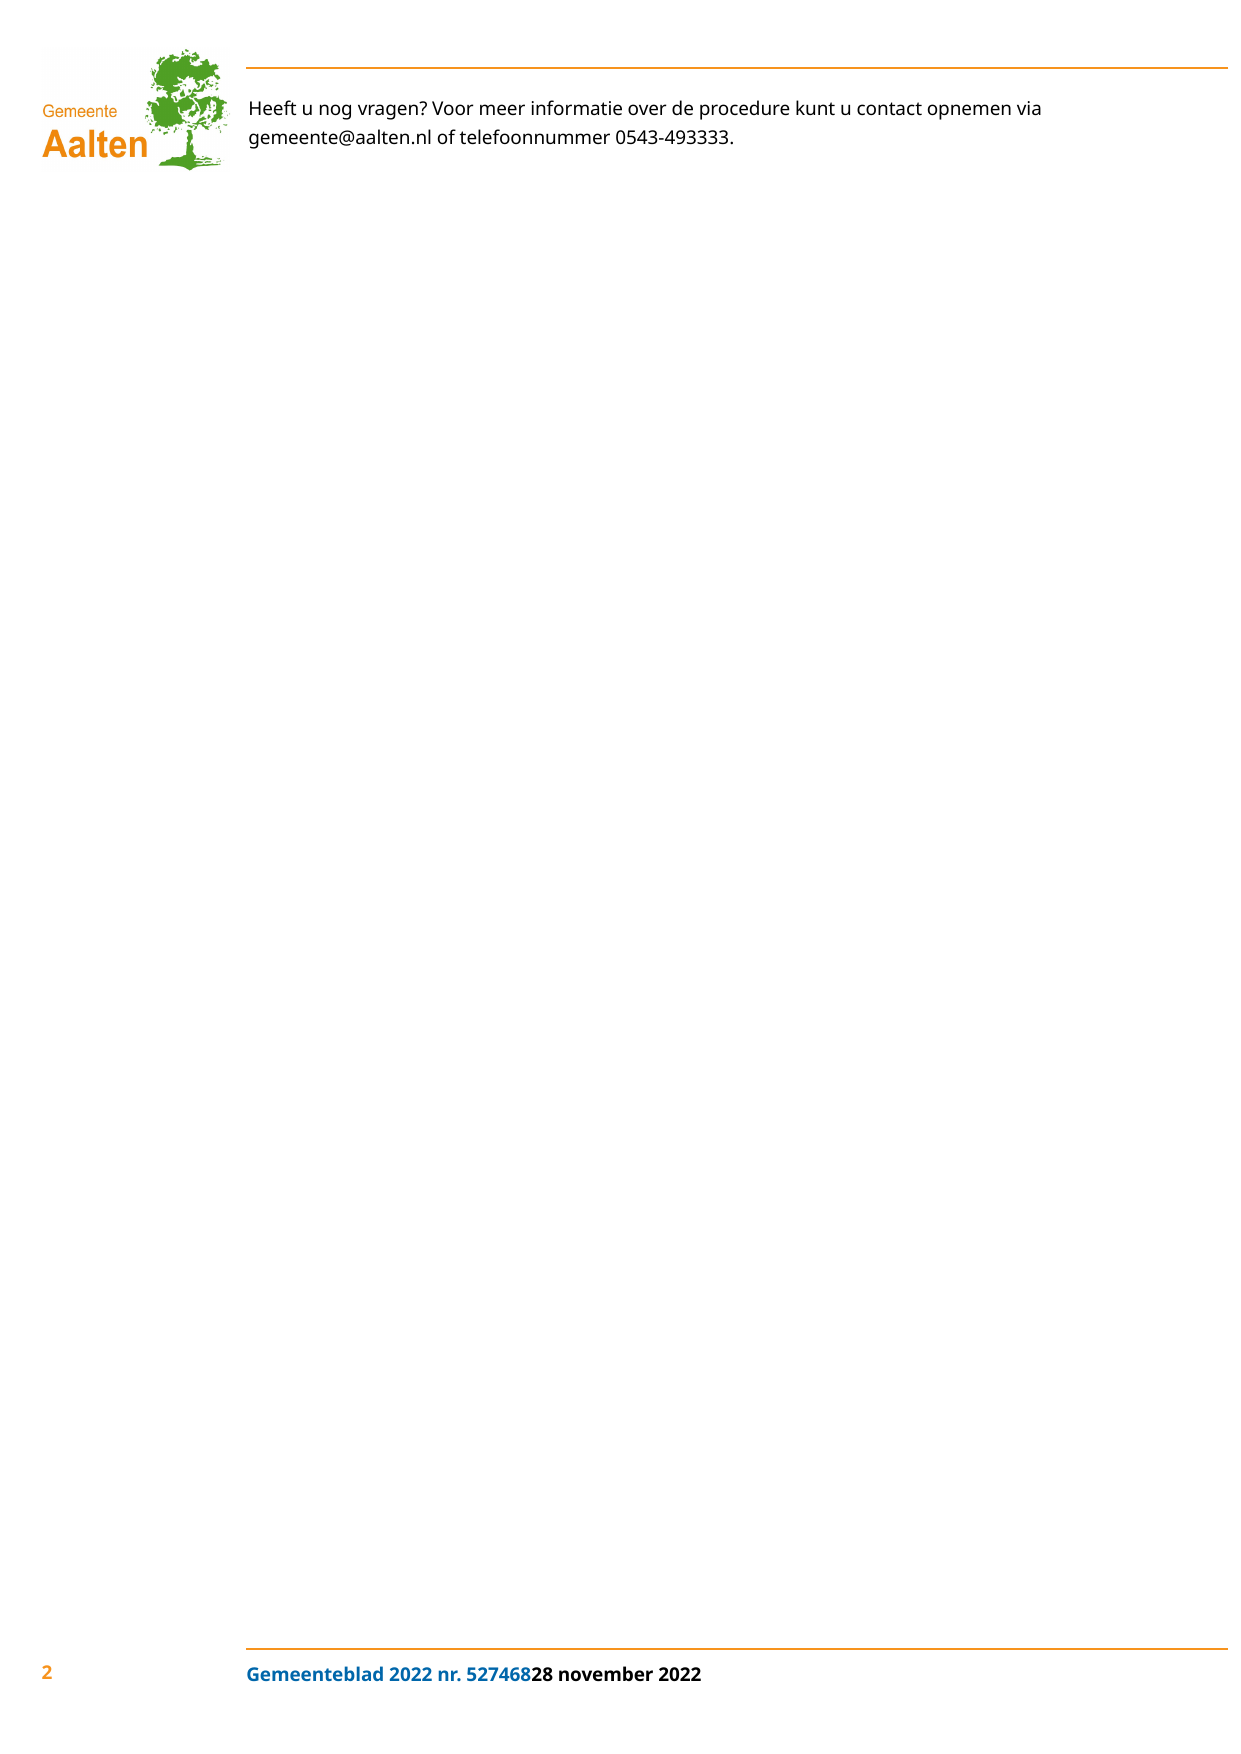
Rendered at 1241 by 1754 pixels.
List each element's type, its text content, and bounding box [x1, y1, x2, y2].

picture [41, 47, 231, 172]
text Heeft u nog vragen? Voor meer informatie over de procedure kunt u contact opnemen via gemeente@aalten.nl of telefoonnummer 0543-493333. [248, 95, 1152, 150]
